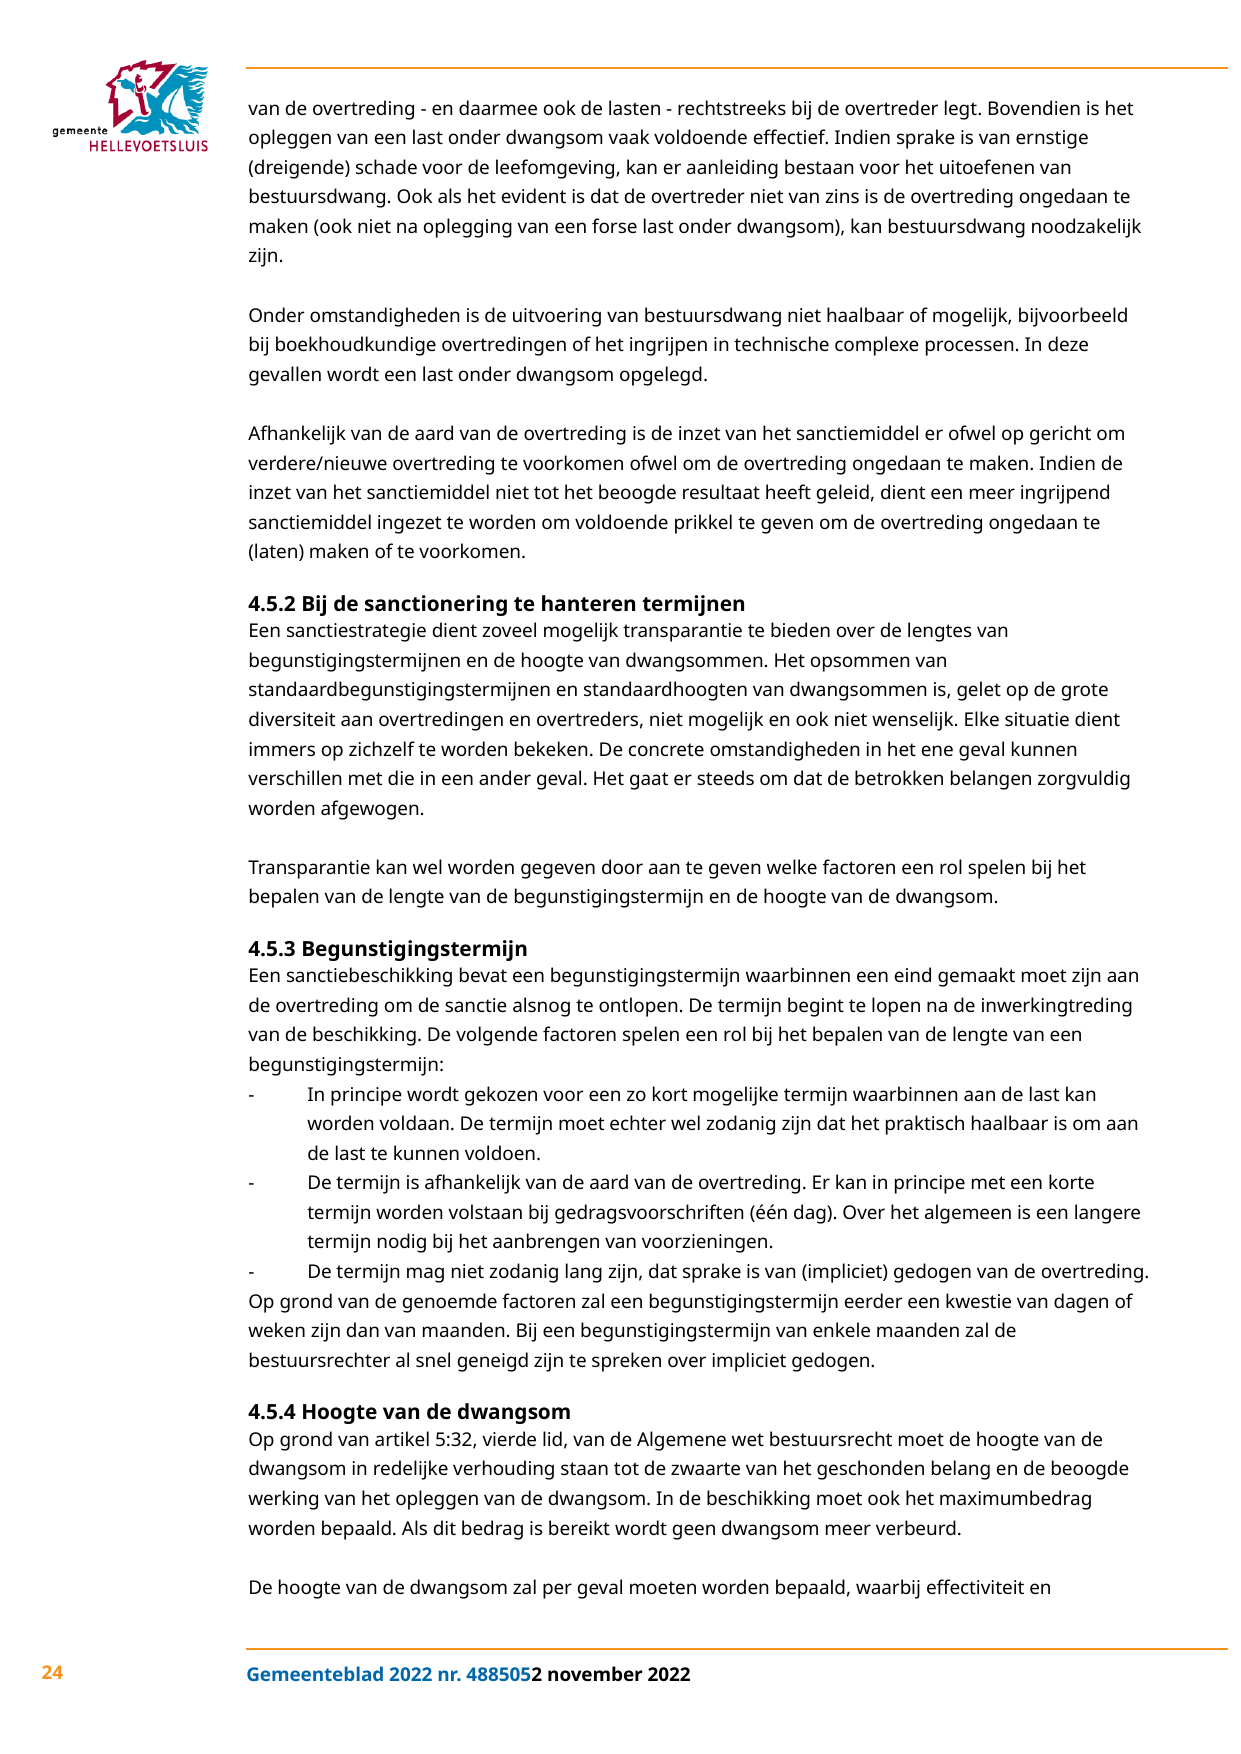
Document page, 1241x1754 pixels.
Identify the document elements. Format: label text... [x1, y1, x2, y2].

text Transparantie kan wel worden gegeven door aan te geven welke factoren een rol spelen bij het bepalen van de lengte van de begunstigingstermijn en de hoogte van de dwangsom. [248, 854, 1152, 909]
text 4.5.4 Hoogte van de dwangsom [248, 1397, 1152, 1426]
text Een sanctiestrategie dient zoveel mogelijk transparantie te bieden over de lengtes van begunstigingstermijnen en de hoogte van dwangsommen. Het opsommen van standaardbegunstigingstermijnen en standaardhoogten van dwangsommen is, gelet op de grote diversiteit aan overtredingen en overtreders, niet mogelijk en ook niet wenselijk. Elke situatie dient immers op zichzelf te worden bekeken. De concrete omstandigheden in het ene geval kunnen verschillen met die in een ander geval. Het gaat er steeds om dat de betrokken belangen zorgvuldig worden afgewogen. [248, 617, 1152, 821]
text De hoogte van de dwangsom zal per geval moeten worden bepaald, waarbij effectiviteit en [248, 1574, 1152, 1599]
text Op grond van de genoemde factoren zal een begunstigingstermijn eerder een kwestie van dagen of weken zijn dan van maanden. Bij een begunstigingstermijn van enkele maanden zal de bestuursrechter al snel geneigd zijn te spreken over impliciet gedogen. [248, 1288, 1152, 1373]
text van de overtreding - en daarmee ook de lasten - rechtstreeks bij de overtreder legt. Bovendien is het opleggen van een last onder dwangsom vaak voldoende effectief. Indien sprake is van ernstige (dreigende) schade voor de leefomgeving, kan er aanleiding bestaan voor het uitoefenen van bestuursdwang. Ook als het evident is dat de overtreder niet van zins is de overtreding ongedaan te maken (ook niet na oplegging van een forse last onder dwangsom), kan bestuursdwang noodzakelijk zijn. [248, 95, 1152, 268]
picture [41, 47, 231, 172]
list De termijn is afhankelijk van de aard van de overtreding. Er kan in principe met een korte termijn worden volstaan bij gedragsvoorschriften (één dag). Over het algemeen is een langere termijn nodig bij het aanbrengen van voorzieningen. [248, 1169, 1152, 1254]
text Een sanctiebeschikking bevat een begunstigingstermijn waarbinnen een eind gemaakt moet zijn aan de overtreding om de sanctie alsnog te ontlopen. De termijn begint te lopen na de inwerkingtreding van de beschikking. De volgende factoren spelen een rol bij het bepalen van de lengte van een begunstigingstermijn: [248, 962, 1152, 1077]
list De termijn mag niet zodanig lang zijn, dat sprake is van (impliciet) gedogen van de overtreding. [248, 1258, 1152, 1284]
text 4.5.2 Bij de sanctionering te hanteren termijnen [248, 589, 1152, 617]
text Afhankelijk van de aard van de overtreding is de inzet van het sanctiemiddel er ofwel op gericht om verdere/nieuwe overtreding te voorkomen ofwel om de overtreding ongedaan te maken. Indien de inzet van het sanctiemiddel niet tot het beoogde resultaat heeft geleid, dient een meer ingrijpend sanctiemiddel ingezet te worden om voldoende prikkel te geven om de overtreding ongedaan te (laten) maken of te voorkomen. [248, 420, 1152, 564]
list In principe wordt gekozen voor een zo kort mogelijke termijn waarbinnen aan de last kan worden voldaan. De termijn moet echter wel zodanig zijn dat het praktisch haalbaar is om aan de last te kunnen voldoen. [248, 1081, 1152, 1166]
text Op grond van artikel 5:32, vierde lid, van de Algemene wet bestuursrecht moet de hoogte van de dwangsom in redelijke verhouding staan tot de zwaarte van het geschonden belang en de beoogde werking van het opleggen van de dwangsom. In de beschikking moet ook het maximumbedrag worden bepaald. Als dit bedrag is bereikt wordt geen dwangsom meer verbeurd. [248, 1426, 1152, 1540]
text 4.5.3 Begunstigingstermijn [248, 934, 1152, 962]
text Onder omstandigheden is de uitvoering van bestuursdwang niet haalbaar of mogelijk, bijvoorbeeld bij boekhoudkundige overtredingen of het ingrijpen in technische complexe processen. In deze gevallen wordt een last onder dwangsom opgelegd. [248, 302, 1152, 387]
